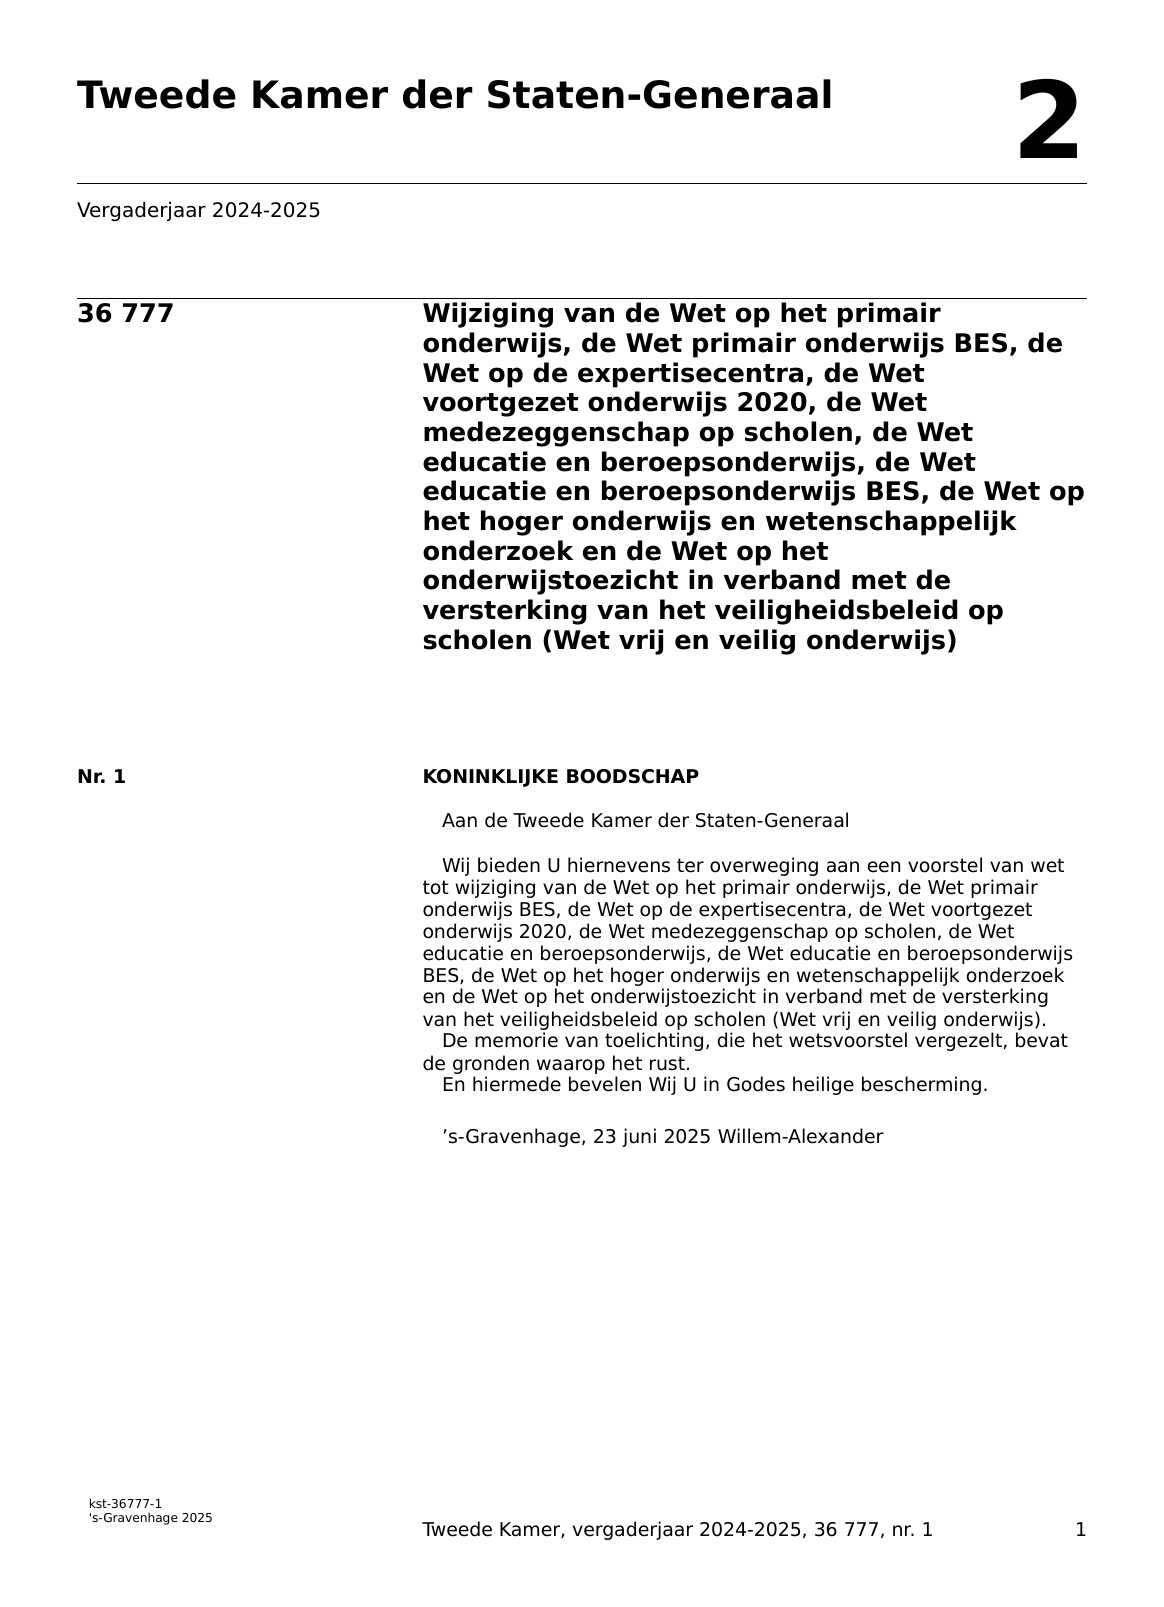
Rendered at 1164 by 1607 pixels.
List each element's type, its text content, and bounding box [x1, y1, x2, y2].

text kst-36777-1 [88, 1497, 323, 1511]
text 's-Gravenhage 2025 [88, 1511, 323, 1525]
table_header Tweede Kamer der Staten-Generaal [77, 59, 886, 183]
table_header 2 [886, 59, 1087, 183]
subtitle 36 777 Wijziging van de Wet op het primair onderwijs, de Wet primair onderwijs BES, de Wet op de expertisecentra, de Wet voortgezet onderwijs 2020, de Wet medezeggenschap op scholen, de Wet educatie en beroepsonderwijs, de Wet educatie en beroepsonderwijs BES, de Wet op het hoger onderwijs en wetenschappelijk onderzoek en de Wet op het onderwijstoezicht in verband met de versterking van het veiligheidsbeleid op scholen (Wet vrij en veilig onderwijs) [77, 299, 1087, 655]
subtitle Nr. 1 KONINKLIJKE BOODSCHAP [77, 766, 1087, 788]
text Aan de Tweede Kamer der Staten-Generaal [422, 810, 1087, 832]
text Wij bieden U hiernevens ter overweging aan een voorstel van wet tot wijziging van de Wet op het primair onderwijs, de Wet primair onderwijs BES, de Wet op de expertisecentra, de Wet voortgezet onderwijs 2020, de Wet medezeggenschap op scholen, de Wet educatie en beroepsonderwijs, de Wet educatie en beroepsonderwijs BES, de Wet op het hoger onderwijs en wetenschappelijk onderzoek en de Wet op het onderwijstoezicht in verband met de versterking van het veiligheidsbeleid op scholen (Wet vrij en veilig onderwijs). [422, 854, 1087, 1030]
text ’s-Gravenhage, 23 juni 2025 Willem-Alexander [422, 1126, 1087, 1148]
table_cell Vergaderjaar 2024-2025 [77, 184, 1087, 298]
text De memorie van toelichting, die het wetsvoorstel vergezelt, bevat de gronden waarop het rust. [422, 1030, 1087, 1074]
text En hiermede bevelen Wij U in Godes heilige bescherming. [422, 1074, 1087, 1096]
